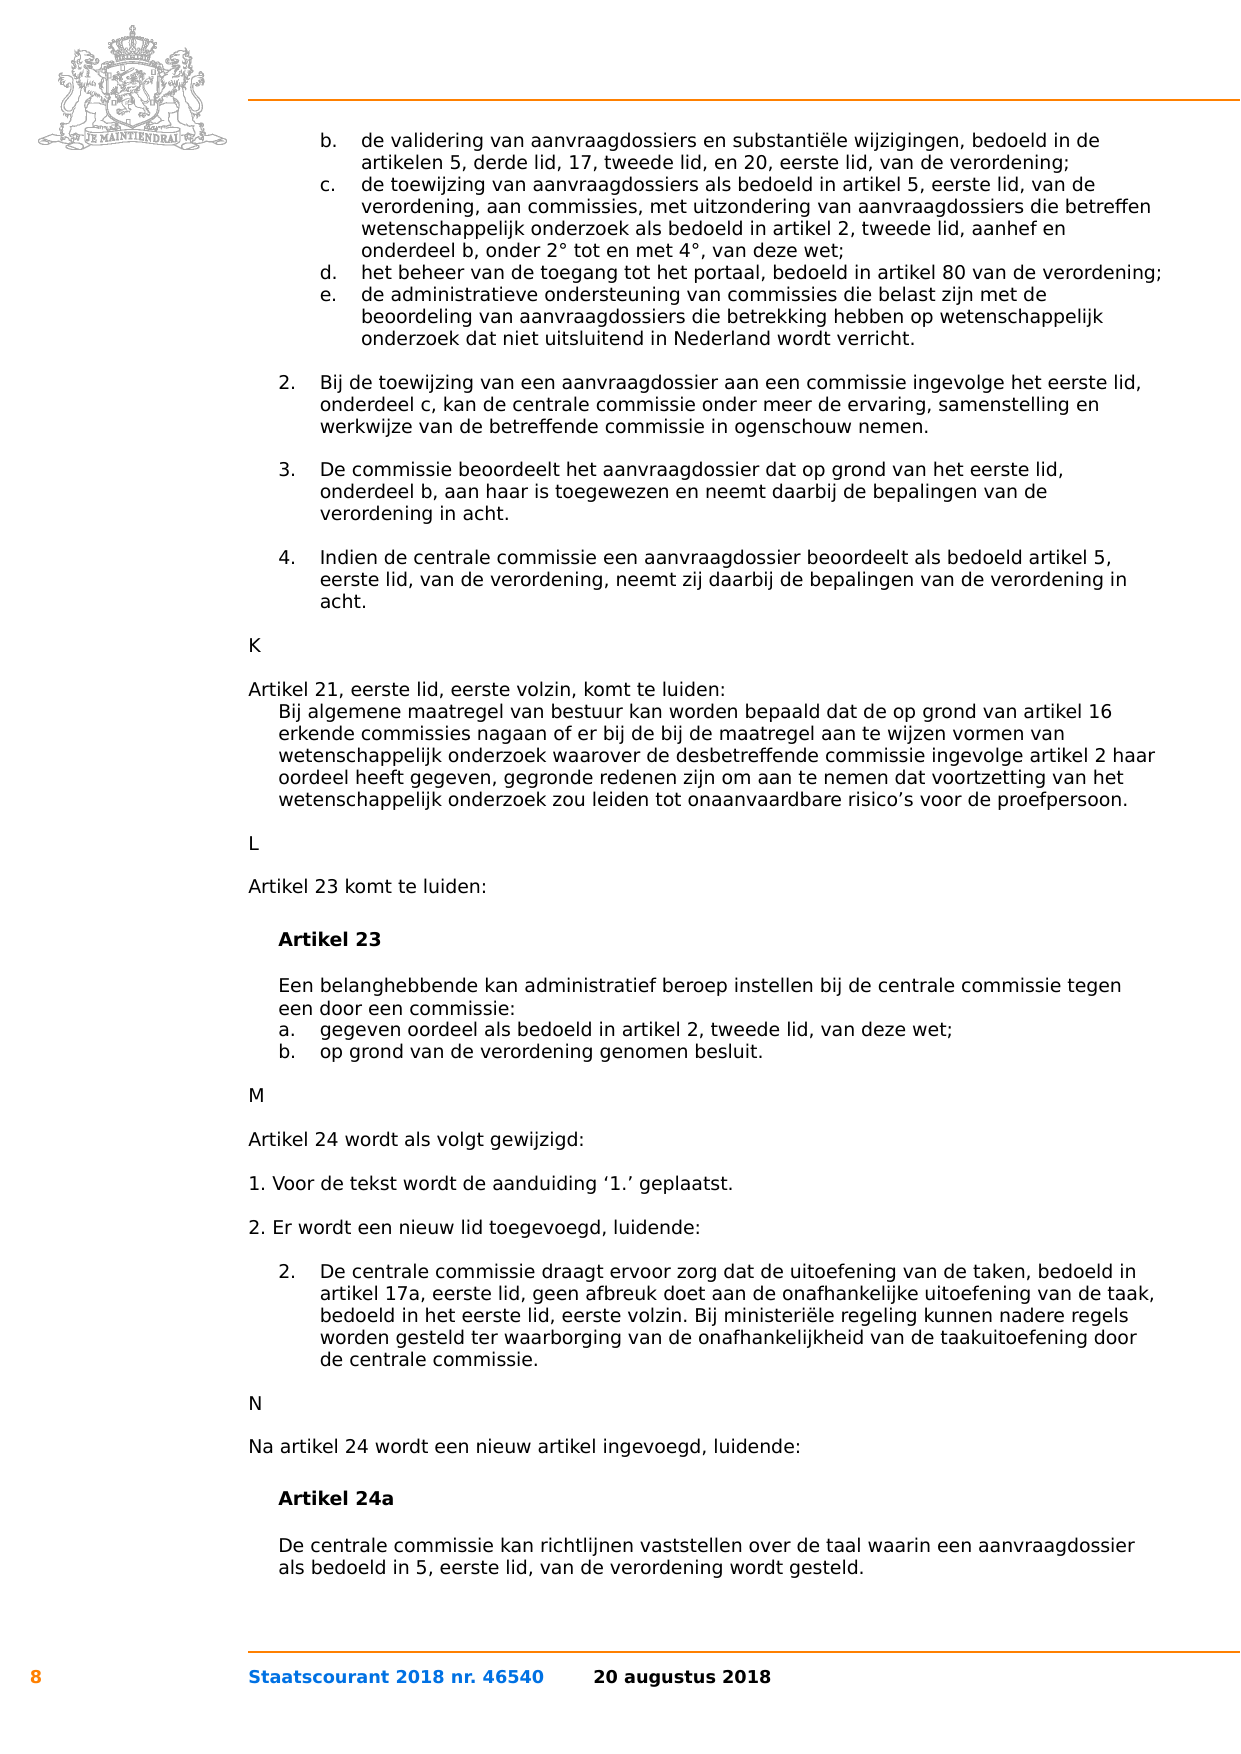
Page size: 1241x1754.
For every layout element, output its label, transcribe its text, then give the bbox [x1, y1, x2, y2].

text e. de administratieve ondersteuning van commissies die belast zijn met de beoordeling van aanvraagdossiers die betrekking hebben op wetenschappelijk onderzoek dat niet uitsluitend in Nederland wordt verricht. [319, 284, 1163, 350]
text d. het beheer van de toegang tot het portaal, bedoeld in artikel 80 van de verordening; [319, 262, 1163, 284]
text a. gegeven oordeel als bedoeld in artikel 2, tweede lid, van deze wet; [278, 1019, 1163, 1041]
text 3. De commissie beoordeelt het aanvraagdossier dat op grond van het eerste lid, onderdeel b, aan haar is toegewezen en neemt daarbij de bepalingen van de verordening in acht. [278, 459, 1163, 525]
text 2. De centrale commissie draagt ervoor zorg dat de uitoefening van de taken, bedoeld in artikel 17a, eerste lid, geen afbreuk doet aan de onafhankelijke uitoefening van de taak, bedoeld in het eerste lid, eerste volzin. Bij ministeriële regeling kunnen nadere regels worden gesteld ter waarborging van de onafhankelijkheid van de taakuitoefening door de centrale commissie. [278, 1261, 1163, 1371]
text M [248, 1085, 1163, 1107]
text De centrale commissie kan richtlijnen vaststellen over de taal waarin een aanvraagdossier als bedoeld in 5, eerste lid, van de verordening wordt gesteld. [278, 1535, 1163, 1579]
text b. op grond van de verordening genomen besluit. [278, 1041, 1163, 1063]
text 2. Er wordt een nieuw lid toegevoegd, luidende: [248, 1217, 1163, 1239]
text Artikel 23 komt te luiden: [248, 876, 1163, 898]
text Artikel 21, eerste lid, eerste volzin, komt te luiden: [248, 679, 1163, 701]
subtitle Artikel 23 [278, 928, 1163, 950]
text 2. Bij de toewijzing van een aanvraagdossier aan een commissie ingevolge het eerste lid, onderdeel c, kan de centrale commissie onder meer de ervaring, samenstelling en werkwijze van de betreffende commissie in ogenschouw nemen. [278, 372, 1163, 437]
text c. de toewijzing van aanvraagdossiers als bedoeld in artikel 5, eerste lid, van de verordening, aan commissies, met uitzondering van aanvraagdossiers die betreffen wetenschappelijk onderzoek als bedoeld in artikel 2, tweede lid, aanhef en onderdeel b, onder 2° tot en met 4°, van deze wet; [319, 174, 1163, 262]
text Artikel 24 wordt als volgt gewijzigd: [248, 1129, 1163, 1151]
subtitle Artikel 24a [278, 1488, 1163, 1510]
text Een belanghebbende kan administratief beroep instellen bij de centrale commissie tegen een door een commissie: [278, 975, 1163, 1019]
text L [248, 833, 1163, 854]
text 4. Indien de centrale commissie een aanvraagdossier beoordeelt als bedoeld artikel 5, eerste lid, van de verordening, neemt zij daarbij de bepalingen van de verordening in acht. [278, 547, 1163, 613]
text N [248, 1392, 1163, 1414]
text Bij algemene maatregel van bestuur kan worden bepaald dat de op grond van artikel 16 erkende commissies nagaan of er bij de bij de maatregel aan te wijzen vormen van wetenschappelijk onderzoek waarover de desbetreffende commissie ingevolge artikel 2 haar oordeel heeft gegeven, gegronde redenen zijn om aan te nemen dat voortzetting van het wetenschappelijk onderzoek zou leiden tot onaanvaardbare risico’s voor de proefpersoon. [278, 701, 1163, 811]
picture [38, 25, 227, 150]
text Na artikel 24 wordt een nieuw artikel ingevoegd, luidende: [248, 1436, 1163, 1458]
text 1. Voor de tekst wordt de aanduiding ‘1.’ geplaatst. [248, 1173, 1163, 1195]
text b. de validering van aanvraagdossiers en substantiële wijzigingen, bedoeld in de artikelen 5, derde lid, 17, tweede lid, en 20, eerste lid, van de verordening; [319, 130, 1163, 174]
text K [248, 635, 1163, 657]
